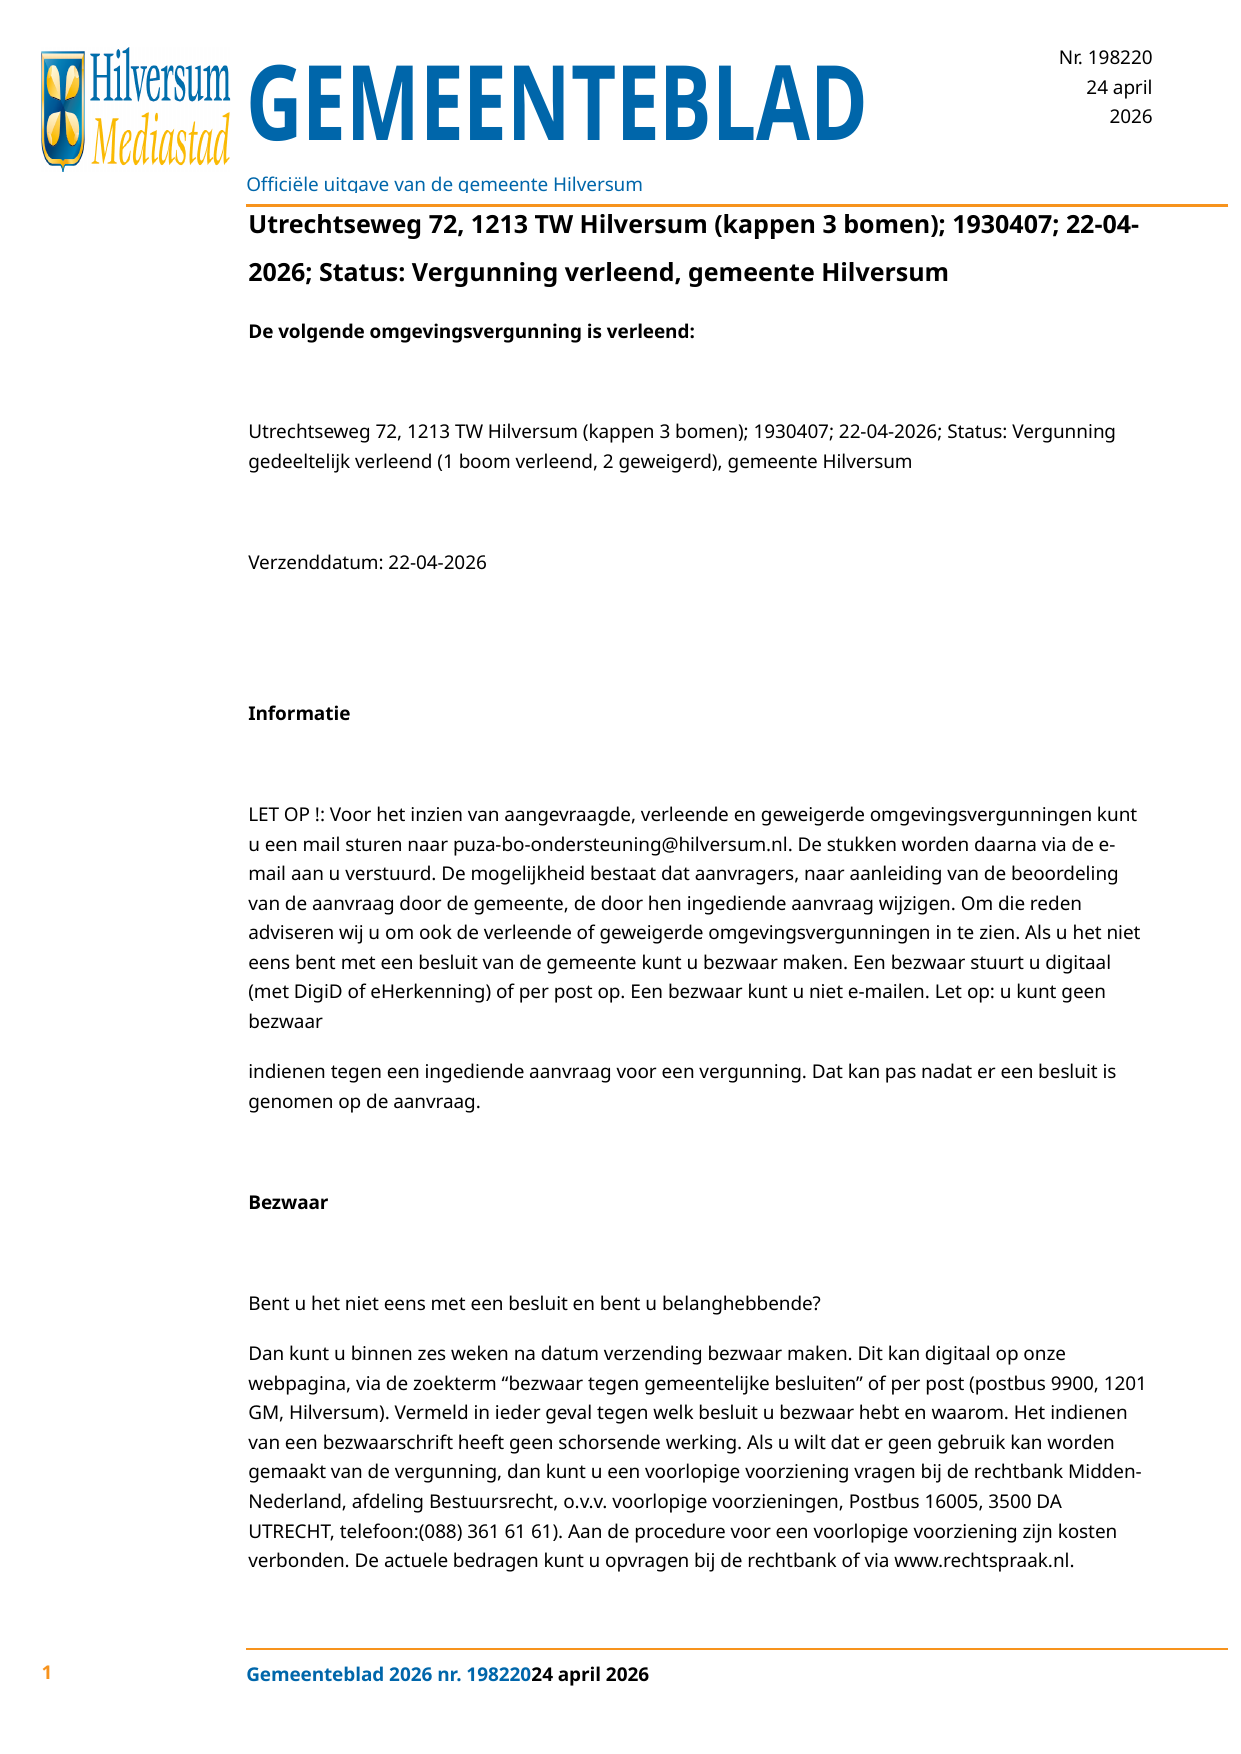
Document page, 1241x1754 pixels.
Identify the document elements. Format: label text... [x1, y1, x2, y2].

text Utrechtseweg 72, 1213 TW Hilversum (kappen 3 bomen); 1930407; 22-04-2026; Status: Vergunning verleend, gemeente Hilversum [248, 207, 1152, 288]
picture [41, 47, 231, 172]
text Bent u het niet eens met een besluit en bent u belanghebbende? [248, 1290, 1152, 1316]
text Verzenddatum: 22-04-2026 [248, 549, 1152, 575]
text Bezwaar [248, 1189, 1152, 1215]
text Utrechtseweg 72, 1213 TW Hilversum (kappen 3 bomen); 1930407; 22-04-2026; Status: Vergunning gedeeltelijk verleend (1 boom verleend, 2 geweigerd), gemeente Hilversum [248, 419, 1152, 474]
text LET OP !: Voor het inzien van aangevraagde, verleende en geweigerde omgevingsvergunningen kunt u een mail sturen naar puza-bo-ondersteuning@hilversum.nl. De stukken worden daarna via de e-mail aan u verstuurd. De mogelijkheid bestaat dat aanvragers, naar aanleiding van de beoordeling van de aanvraag door de gemeente, de door hen ingediende aanvraag wijzigen. Om die reden adviseren wij u om ook de verleende of geweigerde omgevingsvergunningen in te zien. Als u het niet eens bent met een besluit van de gemeente kunt u bezwaar maken. Een bezwaar stuurt u digitaal (met DigiD of eHerkenning) of per post op. Een bezwaar kunt u niet e-mailen. Let op: u kunt geen bezwaar [248, 801, 1152, 1034]
text Informatie [248, 700, 1152, 726]
text indienen tegen een ingediende aanvraag voor een vergunning. Dat kan pas nadat er een besluit is genomen op de aanvraag. [248, 1059, 1152, 1114]
text De volgende omgevingsvergunning is verleend: [248, 318, 1152, 344]
text Dan kunt u binnen zes weken na datum verzending bezwaar maken. Dit kan digitaal op onze webpagina, via de zoekterm “bezwaar tegen gemeentelijke besluiten” of per post (postbus 9900, 1201 GM, Hilversum). Vermeld in ieder geval tegen welk besluit u bezwaar hebt en waarom. Het indienen van een bezwaarschrift heeft geen schorsende werking. Als u wilt dat er geen gebruik kan worden gemaakt van de vergunning, dan kunt u een voorlopige voorziening vragen bij de rechtbank Midden-Nederland, afdeling Bestuursrecht, o.v.v. voorlopige voorzieningen, Postbus 16005, 3500 DA UTRECHT, telefoon:(088) 361 61 61). Aan de procedure voor een voorlopige voorziening zijn kosten verbonden. De actuele bedragen kunt u opvragen bij de rechtbank of via www.rechtspraak.nl. [248, 1340, 1152, 1573]
